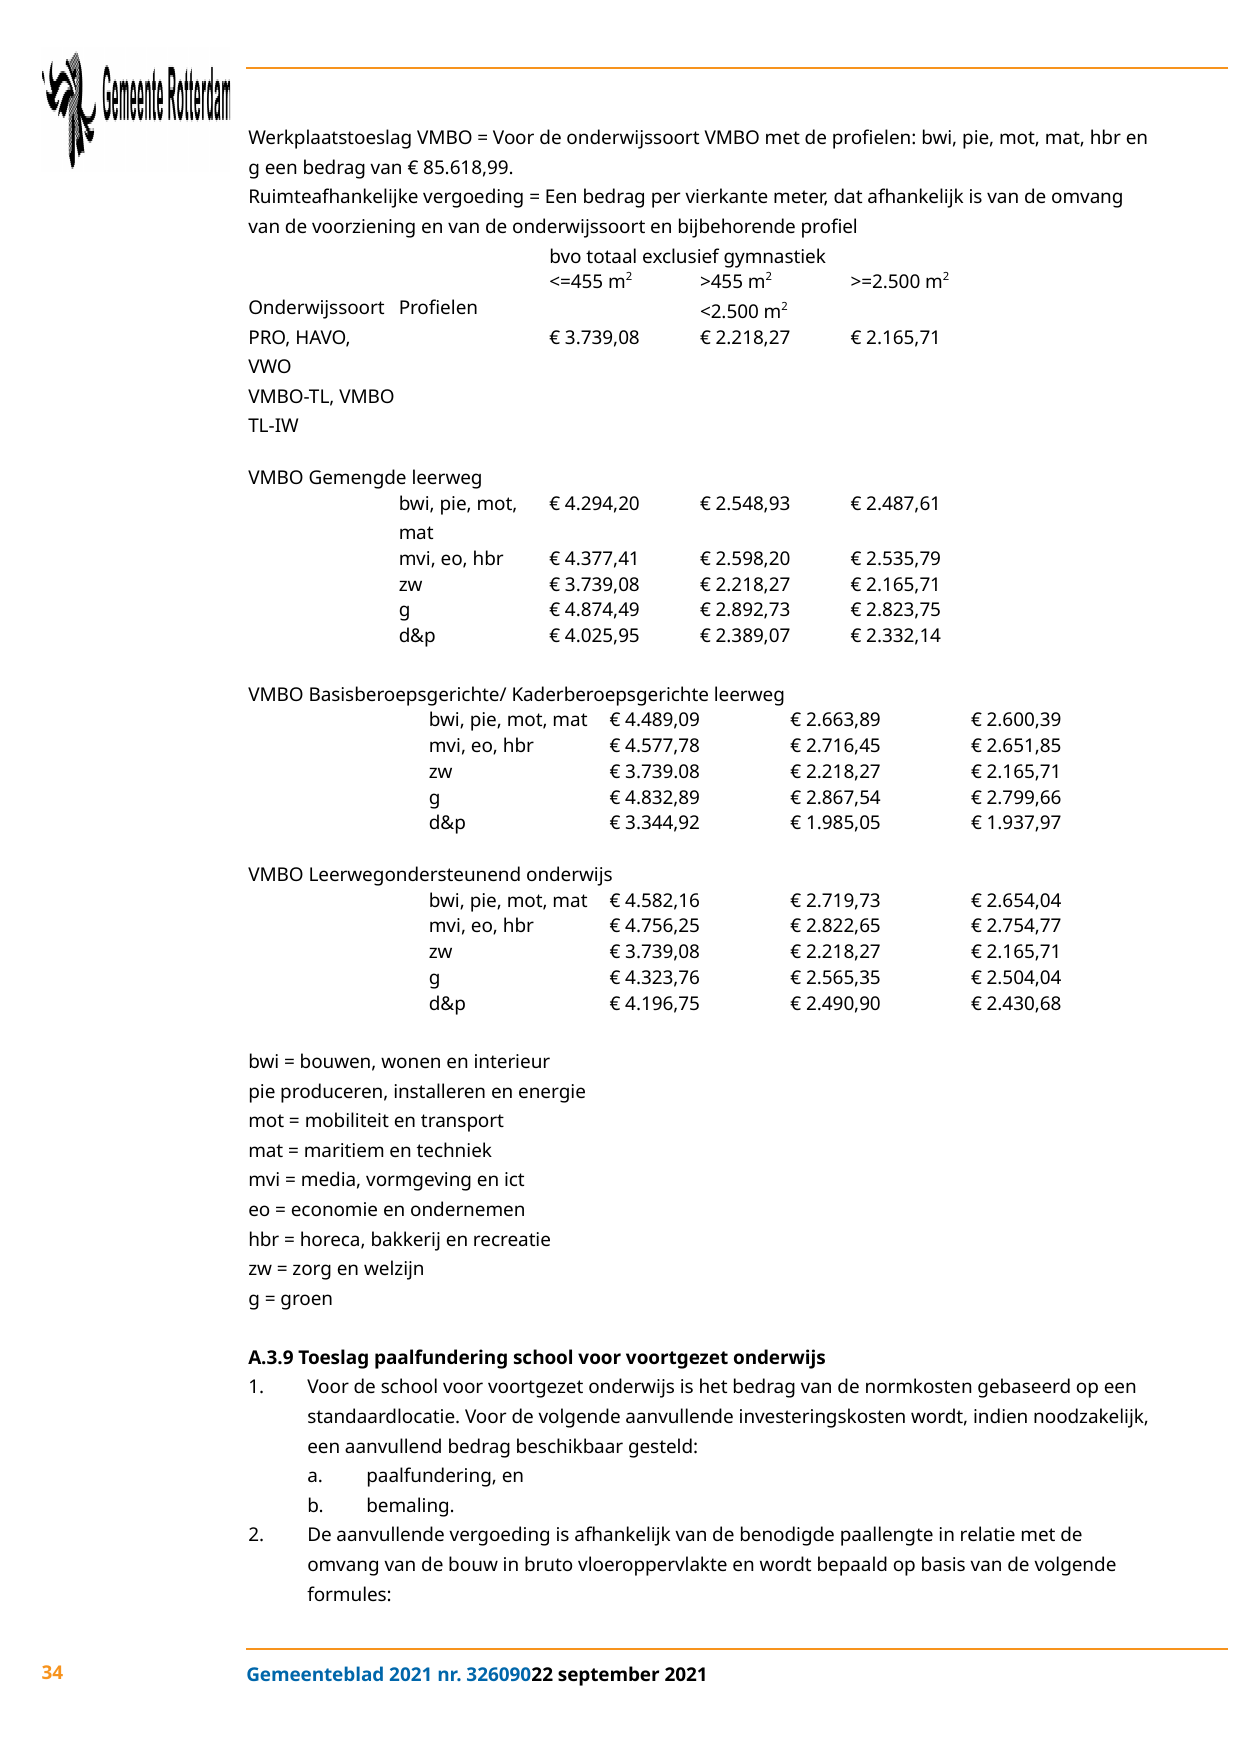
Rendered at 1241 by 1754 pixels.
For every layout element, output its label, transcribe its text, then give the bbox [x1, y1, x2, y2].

table_cell € 2.165,71 [850, 571, 1001, 597]
table_cell bwi, pie, mot, mat [429, 707, 609, 732]
text zw = zorg en welzijn [248, 1255, 1152, 1281]
table_cell [1001, 324, 1152, 438]
table_cell VMBO Gemengde leerweg [248, 464, 1001, 490]
table_cell € 1.985,05 [790, 810, 971, 835]
table_cell [248, 707, 429, 835]
table_cell zw [429, 758, 609, 784]
table_cell € 2.892,73 [700, 597, 850, 622]
table_cell mvi, eo, hbr [429, 733, 609, 758]
table_cell € 4.832,89 [609, 784, 790, 809]
table_cell [1001, 294, 1152, 324]
list bemaling. [307, 1492, 1152, 1518]
table_cell [1001, 545, 1152, 571]
text Ruimteafhankelijke vergoeding = Een bedrag per vierkante meter, dat afhankelijk is van de omvang van de voorziening en van de onderwijssoort en bijbehorende profiel [248, 183, 1152, 239]
text pie produceren, installeren en energie [248, 1078, 1152, 1103]
table_cell € 2.716,45 [790, 733, 971, 758]
table_cell [1001, 597, 1152, 622]
table_cell >=2.500 m2 [850, 269, 1001, 324]
table_cell [248, 887, 429, 1015]
table_header [248, 243, 549, 294]
table_cell € 2.165,71 [971, 758, 1152, 784]
table_cell € 2.719,73 [790, 887, 971, 912]
table_cell [248, 438, 1001, 464]
text bwi = bouwen, wonen en interieur [248, 1048, 1152, 1074]
table_cell zw [429, 938, 609, 964]
list paalfundering, en [307, 1462, 1152, 1488]
table_cell € 4.489,09 [609, 707, 790, 732]
table_cell € 2.867,54 [790, 784, 971, 809]
table_cell d&p [429, 990, 609, 1015]
table_cell € 2.218,27 [790, 758, 971, 784]
table_cell € 2.799,66 [971, 784, 1152, 809]
text mat = maritiem en techniek [248, 1137, 1152, 1163]
table_header VMBO Basisberoepsgerichte/ Kaderberoepsgerichte leerweg [248, 681, 1152, 707]
text A.3.9 Toeslag paalfundering school voor voortgezet onderwijs [248, 1344, 1152, 1370]
table_cell € 2.565,35 [790, 964, 971, 990]
table_cell € 3.739.08 [609, 758, 790, 784]
table_cell bwi, pie, mot, mat [399, 490, 549, 545]
table_cell PRO, HAVO, VWO VMBO-TL, VMBO TL-IW [248, 324, 398, 438]
table_cell g [429, 964, 609, 990]
table_cell € 2.165,71 [971, 938, 1152, 964]
table_cell € 2.218,27 [700, 571, 850, 597]
table_cell d&p [429, 810, 609, 835]
table_cell g [399, 597, 549, 622]
table_cell € 4.577,78 [609, 733, 790, 758]
table_cell € 2.535,79 [850, 545, 1001, 571]
text mvi = media, vormgeving en ict [248, 1167, 1152, 1192]
table_cell [1001, 269, 1152, 294]
table_cell € 4.025,95 [549, 622, 700, 648]
table_cell [248, 835, 1152, 861]
table_cell € 2.663,89 [790, 707, 971, 732]
table_cell € 2.218,27 [790, 938, 971, 964]
table_cell <=455 m2 [549, 269, 700, 324]
table_cell € 4.582,16 [609, 887, 790, 912]
table_cell [248, 490, 398, 648]
table_cell [1001, 438, 1152, 464]
list Voor de school voor voortgezet onderwijs is het bedrag van de normkosten gebaseerd op een standaardlocatie. Voor de volgende aanvullende investeringskosten wordt, indien noodzakelijk, een aanvullend bedrag beschikbaar gesteld: [248, 1374, 1152, 1458]
text hbr = horeca, bakkerij en recreatie [248, 1226, 1152, 1251]
text g = groen [248, 1285, 1152, 1311]
table_cell Profielen [399, 294, 549, 324]
table_cell Onderwijssoort [248, 294, 398, 324]
table_cell € 3.739,08 [549, 571, 700, 597]
table_cell € 2.490,90 [790, 990, 971, 1015]
text mot = mobiliteit en transport [248, 1107, 1152, 1133]
table_cell € 2.651,85 [971, 733, 1152, 758]
table_cell € 4.874,49 [549, 597, 700, 622]
table_cell [1001, 571, 1152, 597]
table_cell € 3.739,08 [549, 324, 700, 438]
table_cell € 4.196,75 [609, 990, 790, 1015]
table_cell € 4.377,41 [549, 545, 700, 571]
table_cell [399, 324, 549, 438]
table_cell € 2.598,20 [700, 545, 850, 571]
table_cell € 2.822,65 [790, 913, 971, 938]
table_cell >455 m2 <2.500 m2 [700, 269, 850, 324]
table_cell € 3.739,08 [609, 938, 790, 964]
table_cell € 4.756,25 [609, 913, 790, 938]
table_cell [1001, 464, 1152, 490]
picture [41, 47, 231, 172]
table_header [1001, 243, 1152, 268]
table_cell d&p [399, 622, 549, 648]
table_cell € 2.548,93 [700, 490, 850, 545]
table_cell € 2.754,77 [971, 913, 1152, 938]
text Werkplaatstoeslag VMBO = Voor de onderwijssoort VMBO met de profielen: bwi, pie, mot, mat, hbr en g een bedrag van € 85.618,99. [248, 124, 1152, 180]
table_cell € 2.430,68 [971, 990, 1152, 1015]
table_cell € 2.332,14 [850, 622, 1001, 648]
table_cell mvi, eo, hbr [399, 545, 549, 571]
table_cell [1001, 622, 1152, 648]
table_cell € 2.218,27 [700, 324, 850, 438]
table_header bvo totaal exclusief gymnastiek [549, 243, 1001, 268]
table_cell € 2.389,07 [700, 622, 850, 648]
table_cell zw [399, 571, 549, 597]
table_cell € 2.600,39 [971, 707, 1152, 732]
table_cell € 2.504,04 [971, 964, 1152, 990]
table_cell € 2.487,61 [850, 490, 1001, 545]
list De aanvullende vergoeding is afhankelijk van de benodigde paallengte in relatie met de omvang van de bouw in bruto vloeroppervlakte en wordt bepaald op basis van de volgende formules: [248, 1522, 1152, 1606]
table_cell € 2.654,04 [971, 887, 1152, 912]
table_cell bwi, pie, mot, mat [429, 887, 609, 912]
table_cell [1001, 490, 1152, 545]
table_cell € 3.344,92 [609, 810, 790, 835]
table_cell € 4.294,20 [549, 490, 700, 545]
table_cell € 1.937,97 [971, 810, 1152, 835]
table_cell mvi, eo, hbr [429, 913, 609, 938]
table_cell VMBO Leerwegondersteunend onderwijs [248, 861, 1152, 887]
table_cell € 2.165,71 [850, 324, 1001, 438]
text eo = economie en ondernemen [248, 1196, 1152, 1222]
table_cell € 2.823,75 [850, 597, 1001, 622]
table_cell g [429, 784, 609, 809]
table_cell € 4.323,76 [609, 964, 790, 990]
